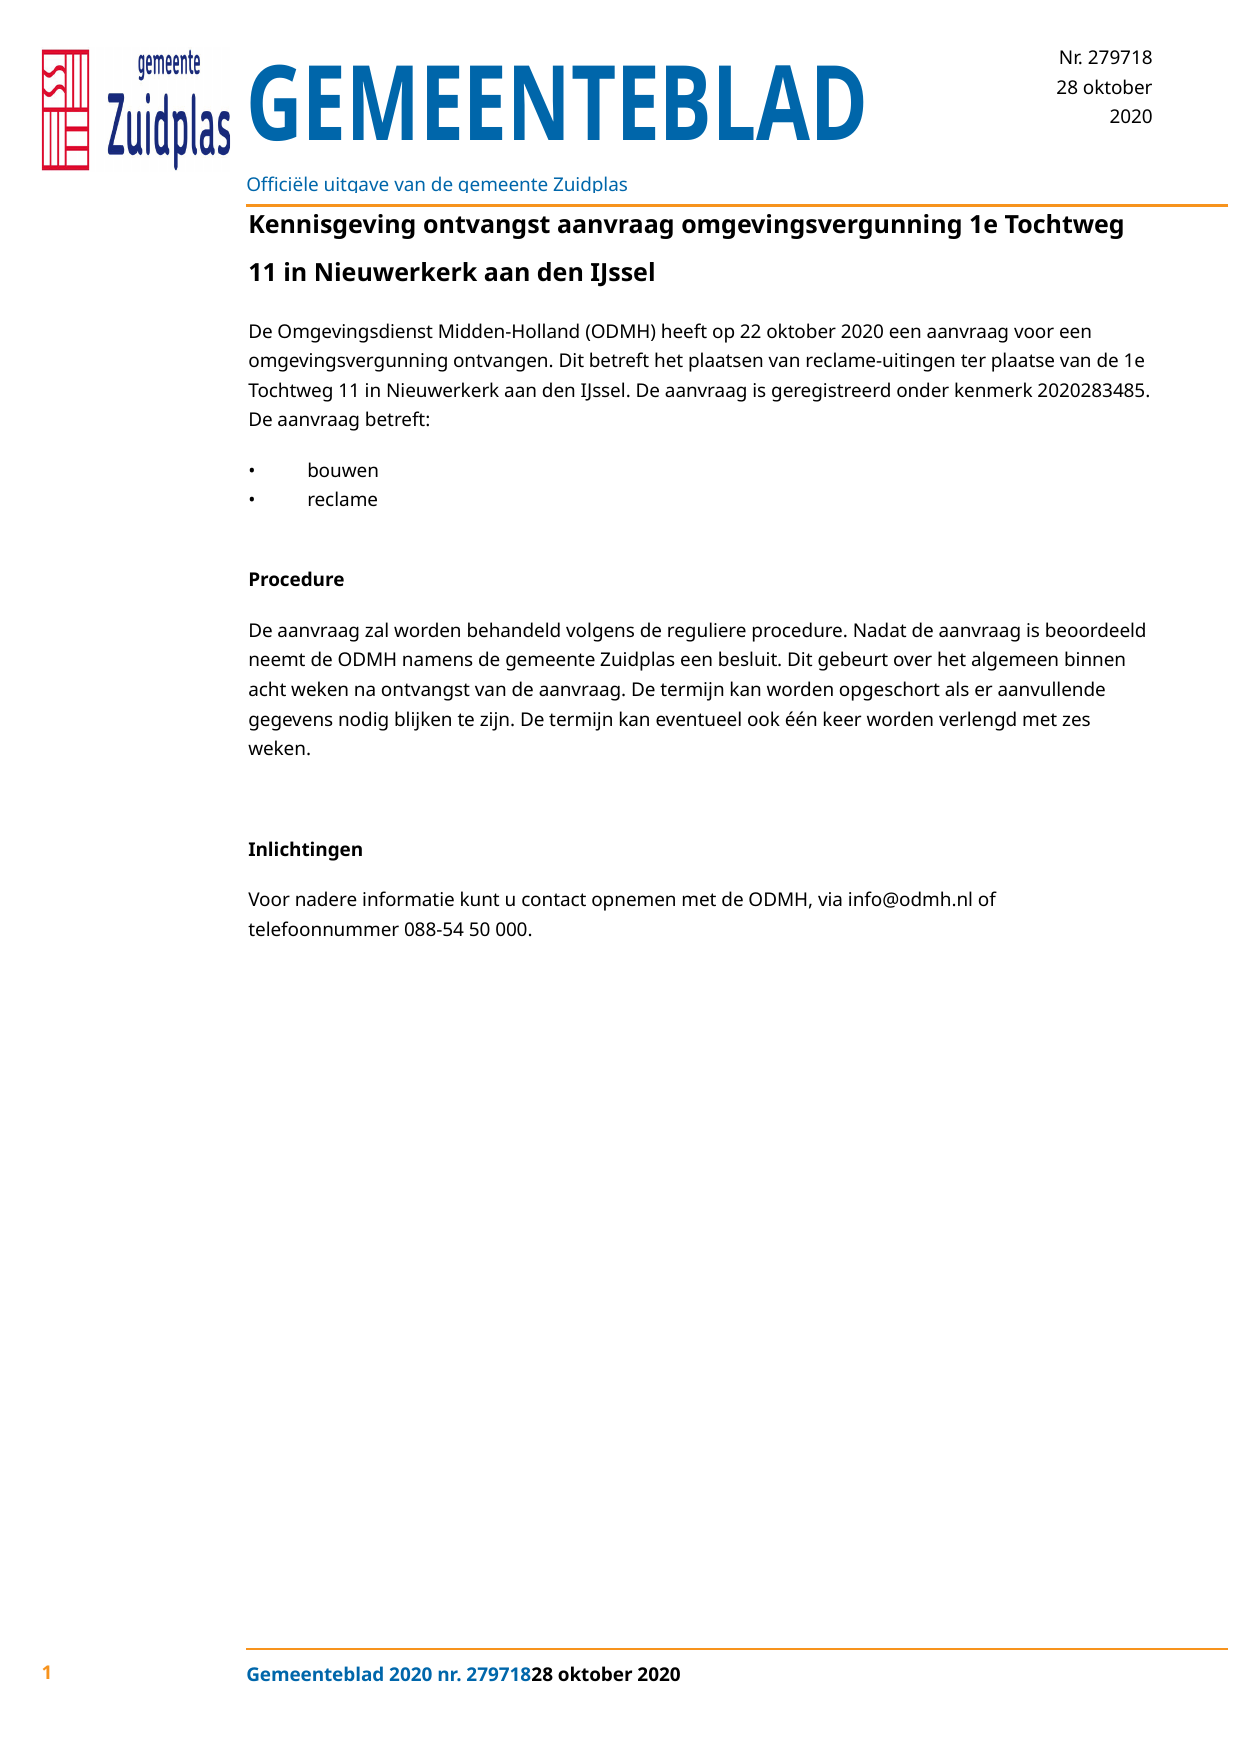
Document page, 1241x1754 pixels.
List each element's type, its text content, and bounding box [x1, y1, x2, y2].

list bouwen [248, 457, 1152, 483]
text Procedure [248, 567, 1152, 592]
text Kennisgeving ontvangst aanvraag omgevingsvergunning 1e Tochtweg 11 in Nieuwerkerk aan den IJssel [248, 207, 1152, 288]
text De aanvraag zal worden behandeld volgens de reguliere procedure. Nadat de aanvraag is beoordeeld neemt de ODMH namens de gemeente Zuidplas een besluit. Dit gebeurt over het algemeen binnen acht weken na ontvangst van de aanvraag. De termijn kan worden opgeschort als er aanvullende gegevens nodig blijken te zijn. De termijn kan eventueel ook één keer worden verlengd met zes weken. [248, 617, 1152, 761]
text Voor nadere informatie kunt u contact opnemen met de ODMH, via info@odmh.nl of telefoonnummer 088-54 50 000. [248, 887, 1152, 942]
picture [41, 47, 231, 172]
list reclame [248, 487, 1152, 512]
text De Omgevingsdienst Midden-Holland (ODMH) heeft op 22 oktober 2020 een aanvraag voor een omgevingsvergunning ontvangen. Dit betreft het plaatsen van reclame-uitingen ter plaatse van de 1e Tochtweg 11 in Nieuwerkerk aan den IJssel. De aanvraag is geregistreerd onder kenmerk 2020283485. De aanvraag betreft: [248, 318, 1152, 432]
text Inlichtingen [248, 836, 1152, 862]
